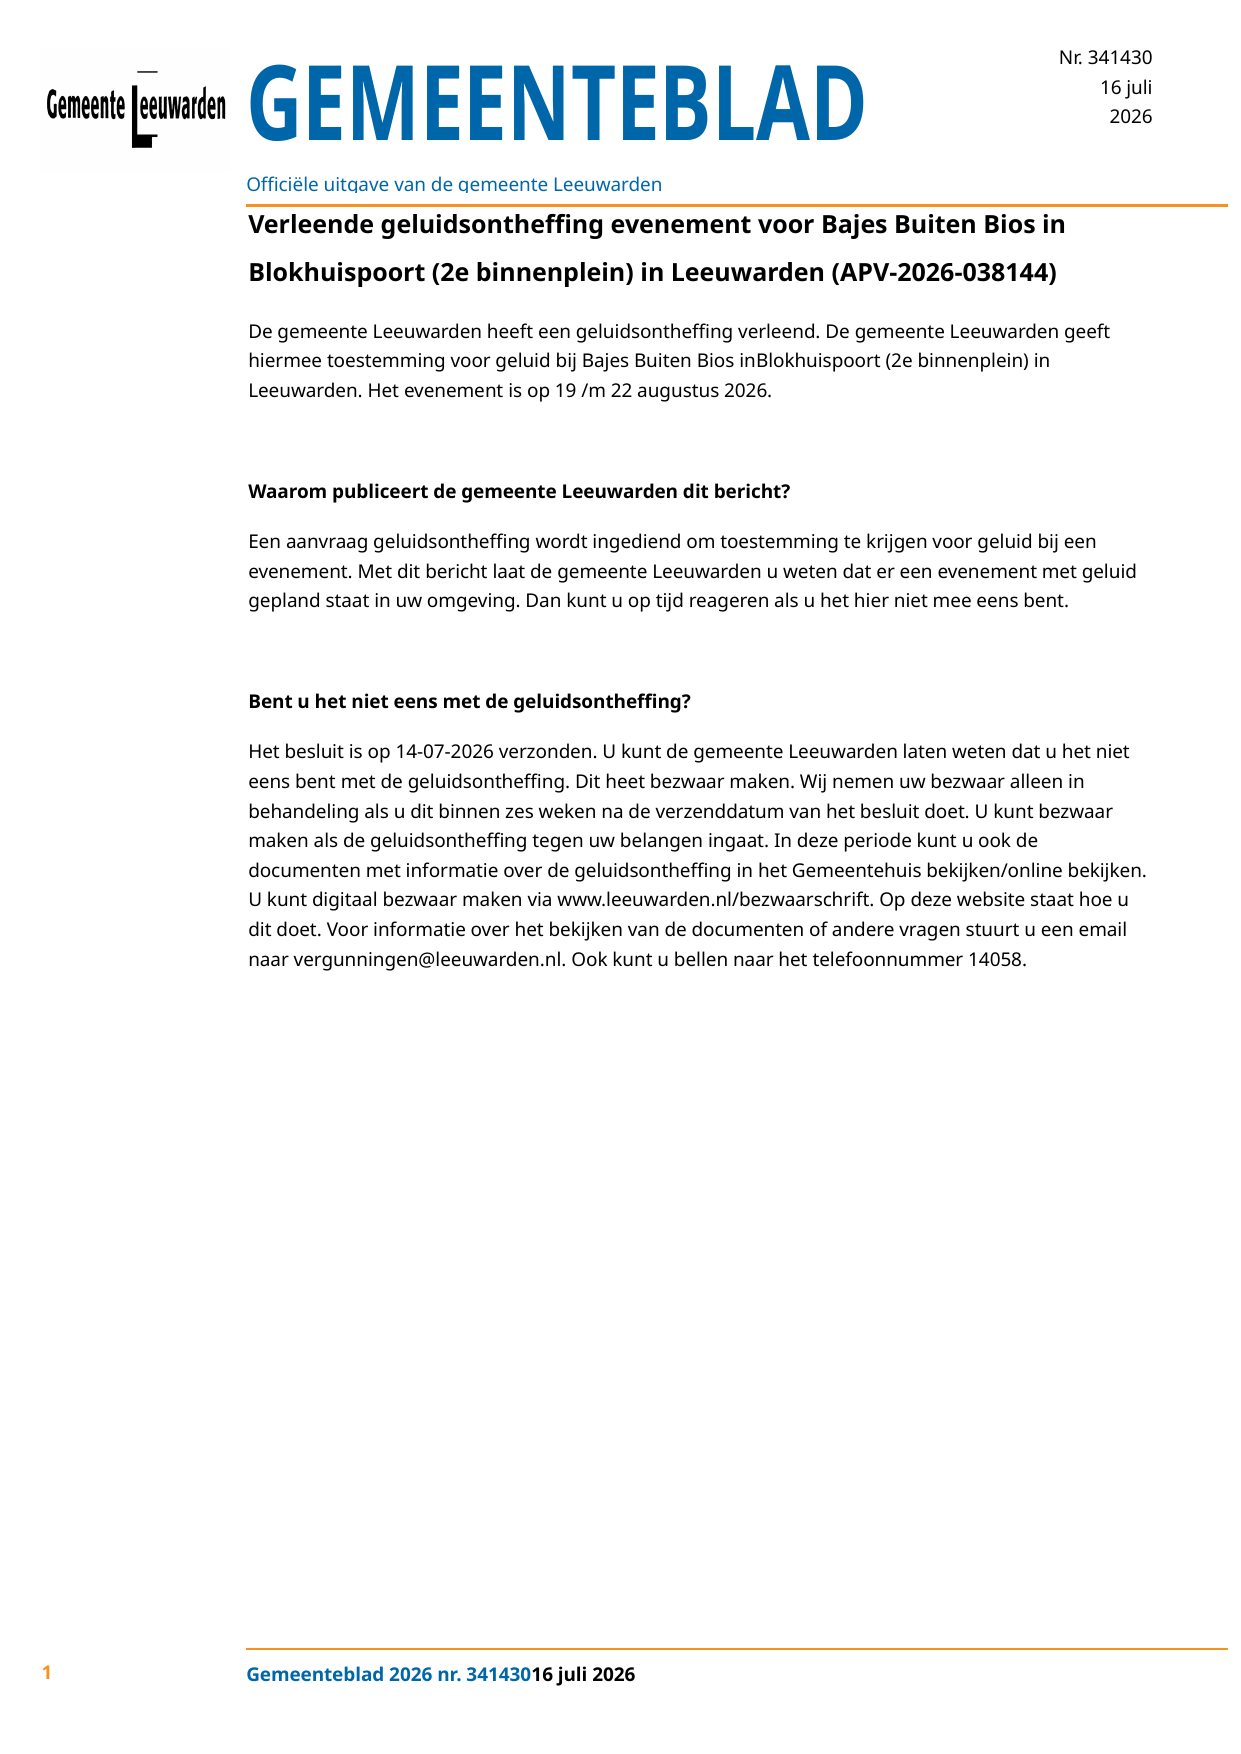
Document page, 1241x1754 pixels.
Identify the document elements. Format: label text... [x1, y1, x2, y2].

text Het besluit is op 14-07-2026 verzonden. U kunt de gemeente Leeuwarden laten weten dat u het niet eens bent met de geluidsontheffing. Dit heet bezwaar maken. Wij nemen uw bezwaar alleen in behandeling als u dit binnen zes weken na de verzenddatum van het besluit doet. U kunt bezwaar maken als de geluidsontheffing tegen uw belangen ingaat. In deze periode kunt u ook de documenten met informatie over de geluidsontheffing in het Gemeentehuis bekijken/online bekijken. U kunt digitaal bezwaar maken via www.leeuwarden.nl/bezwaarschrift. Op deze website staat hoe u dit doet. Voor informatie over het bekijken van de documenten of andere vragen stuurt u een email naar vergunningen@leeuwarden.nl. Ook kunt u bellen naar het telefoonnummer 14058. [248, 739, 1152, 972]
text De gemeente Leeuwarden heeft een geluidsontheffing verleend. De gemeente Leeuwarden geeft hiermee toestemming voor geluid bij Bajes Buiten Bios inBlokhuispoort (2e binnenplein) in Leeuwarden. Het evenement is op 19 /m 22 augustus 2026. [248, 318, 1152, 403]
text Een aanvraag geluidsontheffing wordt ingediend om toestemming te krijgen voor geluid bij een evenement. Met dit bericht laat de gemeente Leeuwarden u weten dat er een evenement met geluid gepland staat in uw omgeving. Dan kunt u op tijd reageren als u het hier niet mee eens bent. [248, 528, 1152, 613]
text Waarom publiceert de gemeente Leeuwarden dit bericht? [248, 478, 1152, 504]
picture [41, 47, 231, 172]
text Bent u het niet eens met de geluidsontheffing? [248, 688, 1152, 714]
text Verleende geluidsontheffing evenement voor Bajes Buiten Bios in Blokhuispoort (2e binnenplein) in Leeuwarden (APV-2026-038144) [248, 207, 1152, 288]
